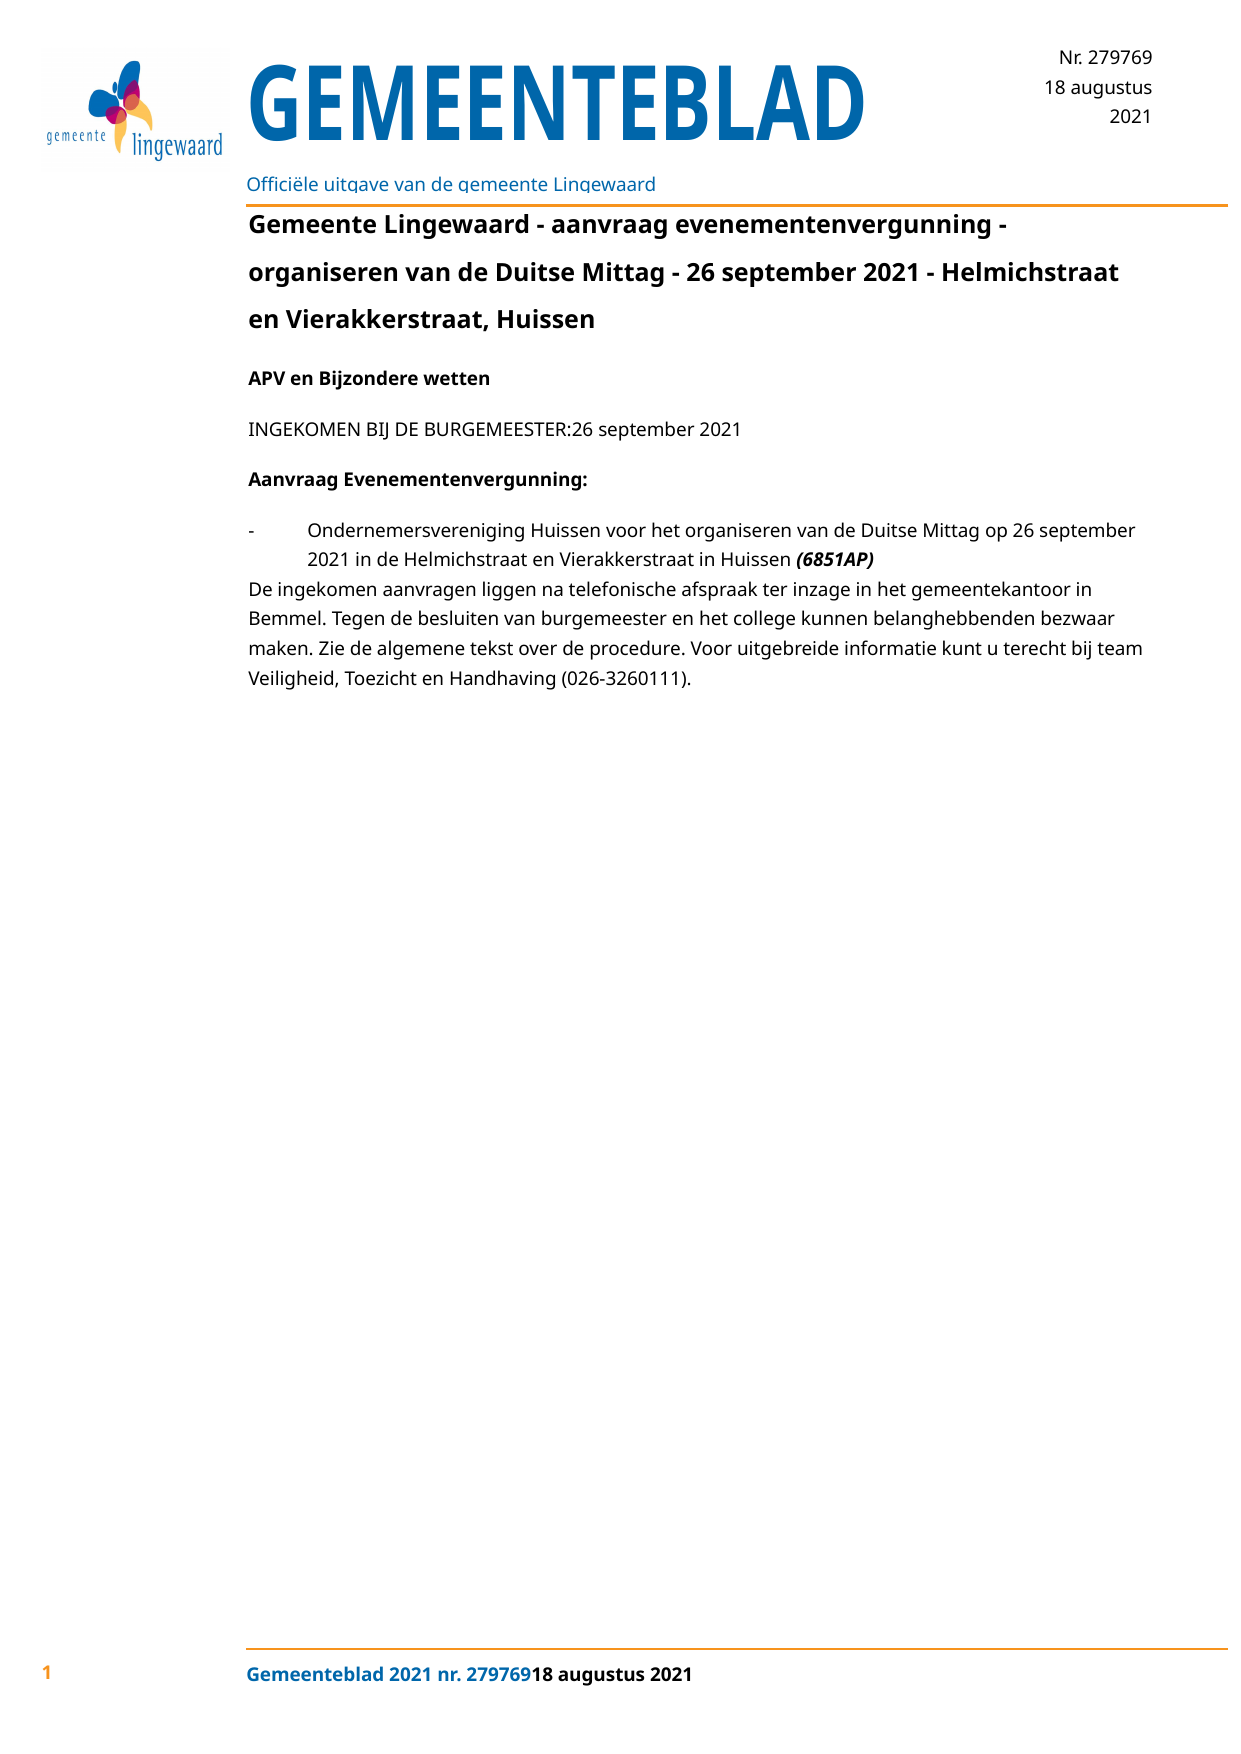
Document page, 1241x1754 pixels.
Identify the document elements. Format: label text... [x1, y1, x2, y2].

list Ondernemersvereniging Huissen voor het organiseren van de Duitse Mittag op 26 september 2021 in de Helmichstraat en Vierakkerstraat in Huissen (6851AP) [248, 517, 1152, 572]
text APV en Bijzondere wetten [248, 366, 1152, 391]
text Aanvraag Evenementenvergunning: [248, 466, 1152, 492]
text De ingekomen aanvragen liggen na telefonische afspraak ter inzage in het gemeentekantoor in Bemmel. Tegen de besluiten van burgemeester en het college kunnen belanghebbenden bezwaar maken. Zie de algemene tekst over de procedure. Voor uitgebreide informatie kunt u terecht bij team Veiligheid, Toezicht en Handhaving (026-3260111). [248, 576, 1152, 690]
text INGEKOMEN BIJ DE BURGEMEESTER:26 september 2021 [248, 416, 1152, 442]
picture [41, 47, 231, 172]
text Gemeente Lingewaard - aanvraag evenementenvergunning - organiseren van de Duitse Mittag - 26 september 2021 - Helmichstraat en Vierakkerstraat, Huissen [248, 207, 1152, 336]
